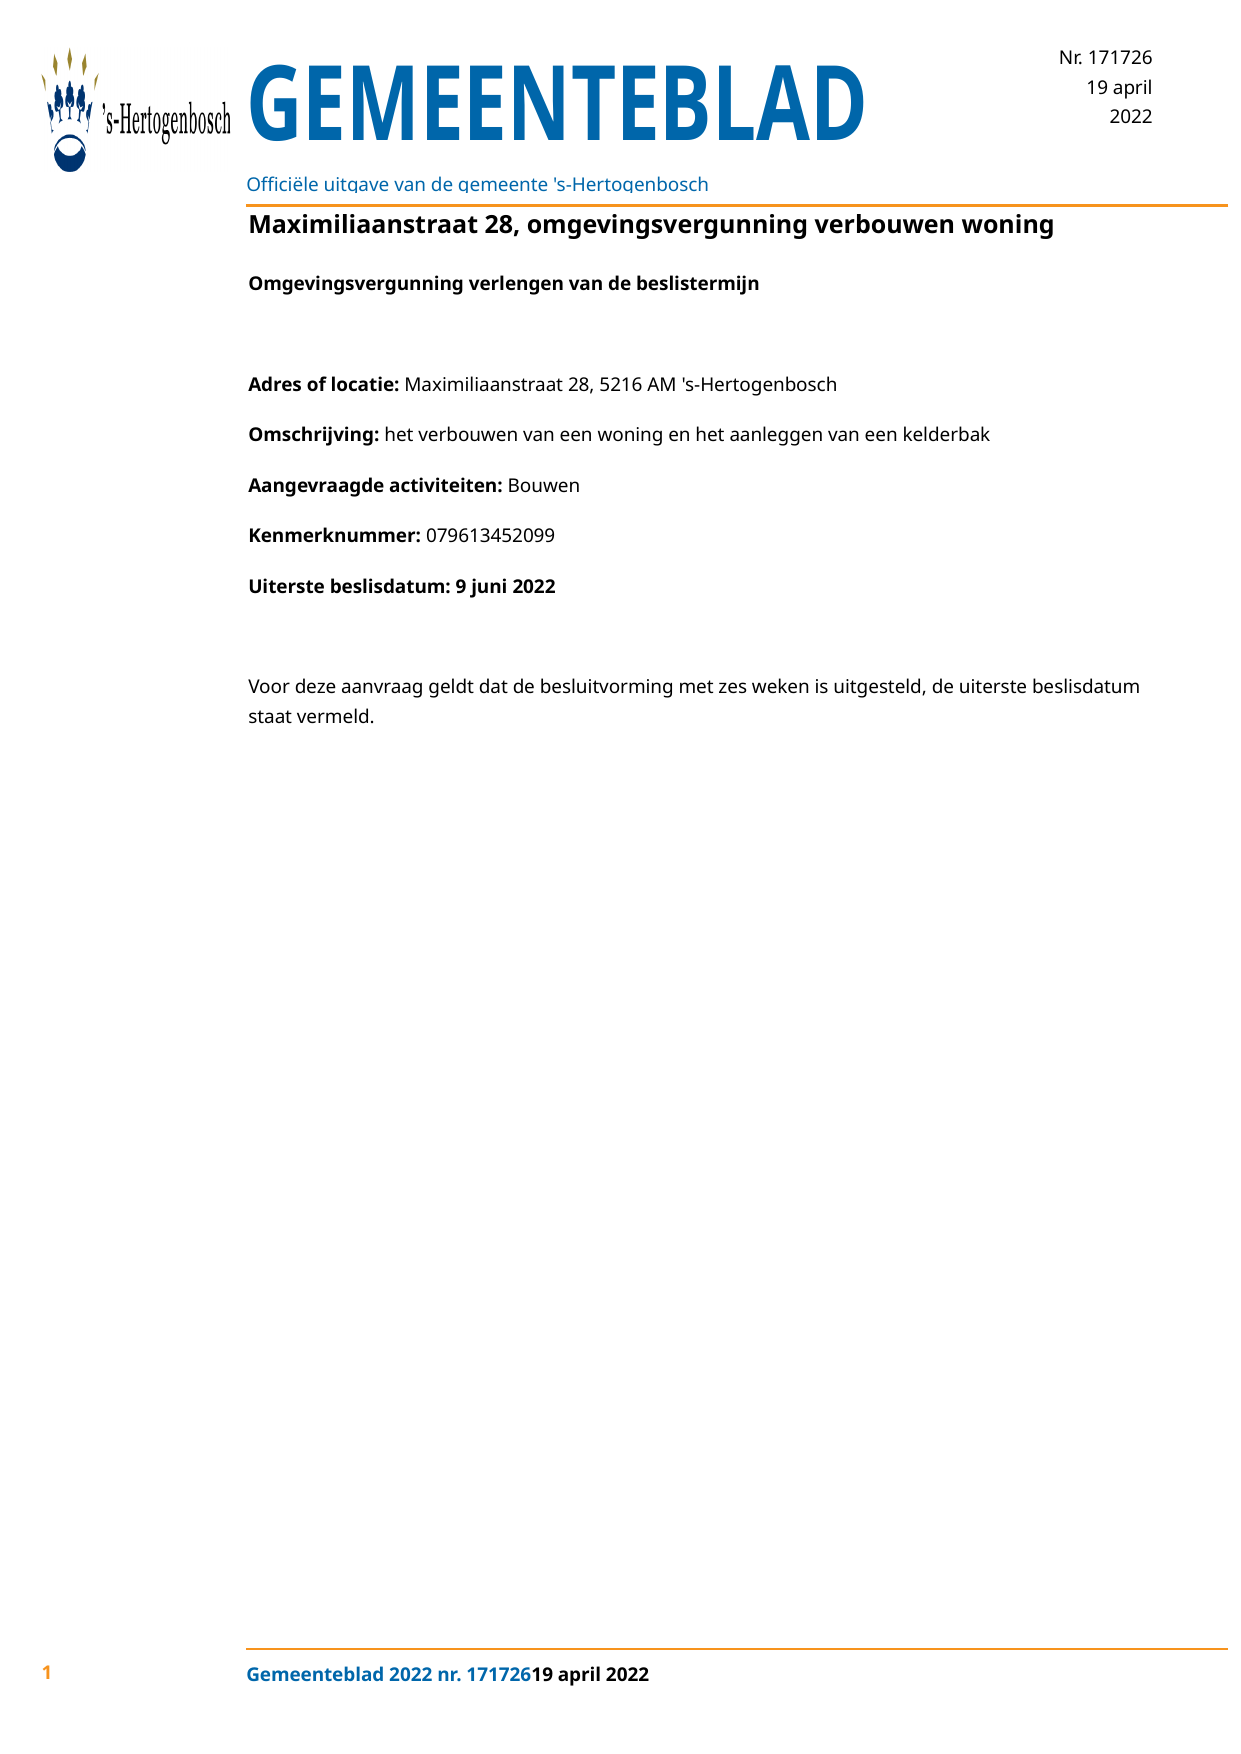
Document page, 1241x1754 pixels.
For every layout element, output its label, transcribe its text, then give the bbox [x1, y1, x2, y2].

picture [41, 47, 231, 172]
text Maximiliaanstraat 28, omgevingsvergunning verbouwen woning [248, 207, 1152, 241]
text Omschrijving: het verbouwen van een woning en het aanleggen van een kelderbak [248, 422, 1152, 447]
text Adres of locatie: Maximiliaanstraat 28, 5216 AM 's-Hertogenbosch [248, 371, 1152, 397]
text Omgevingsvergunning verlengen van de beslistermijn [248, 270, 1152, 296]
text Aangevraagde activiteiten: Bouwen [248, 472, 1152, 498]
text Voor deze aanvraag geldt dat de besluitvorming met zes weken is uitgesteld, de uiterste beslisdatum staat vermeld. [248, 674, 1152, 729]
text Kenmerknummer: 079613452099 [248, 522, 1152, 548]
text Uiterste beslisdatum: 9 juni 2022 [248, 573, 1152, 598]
